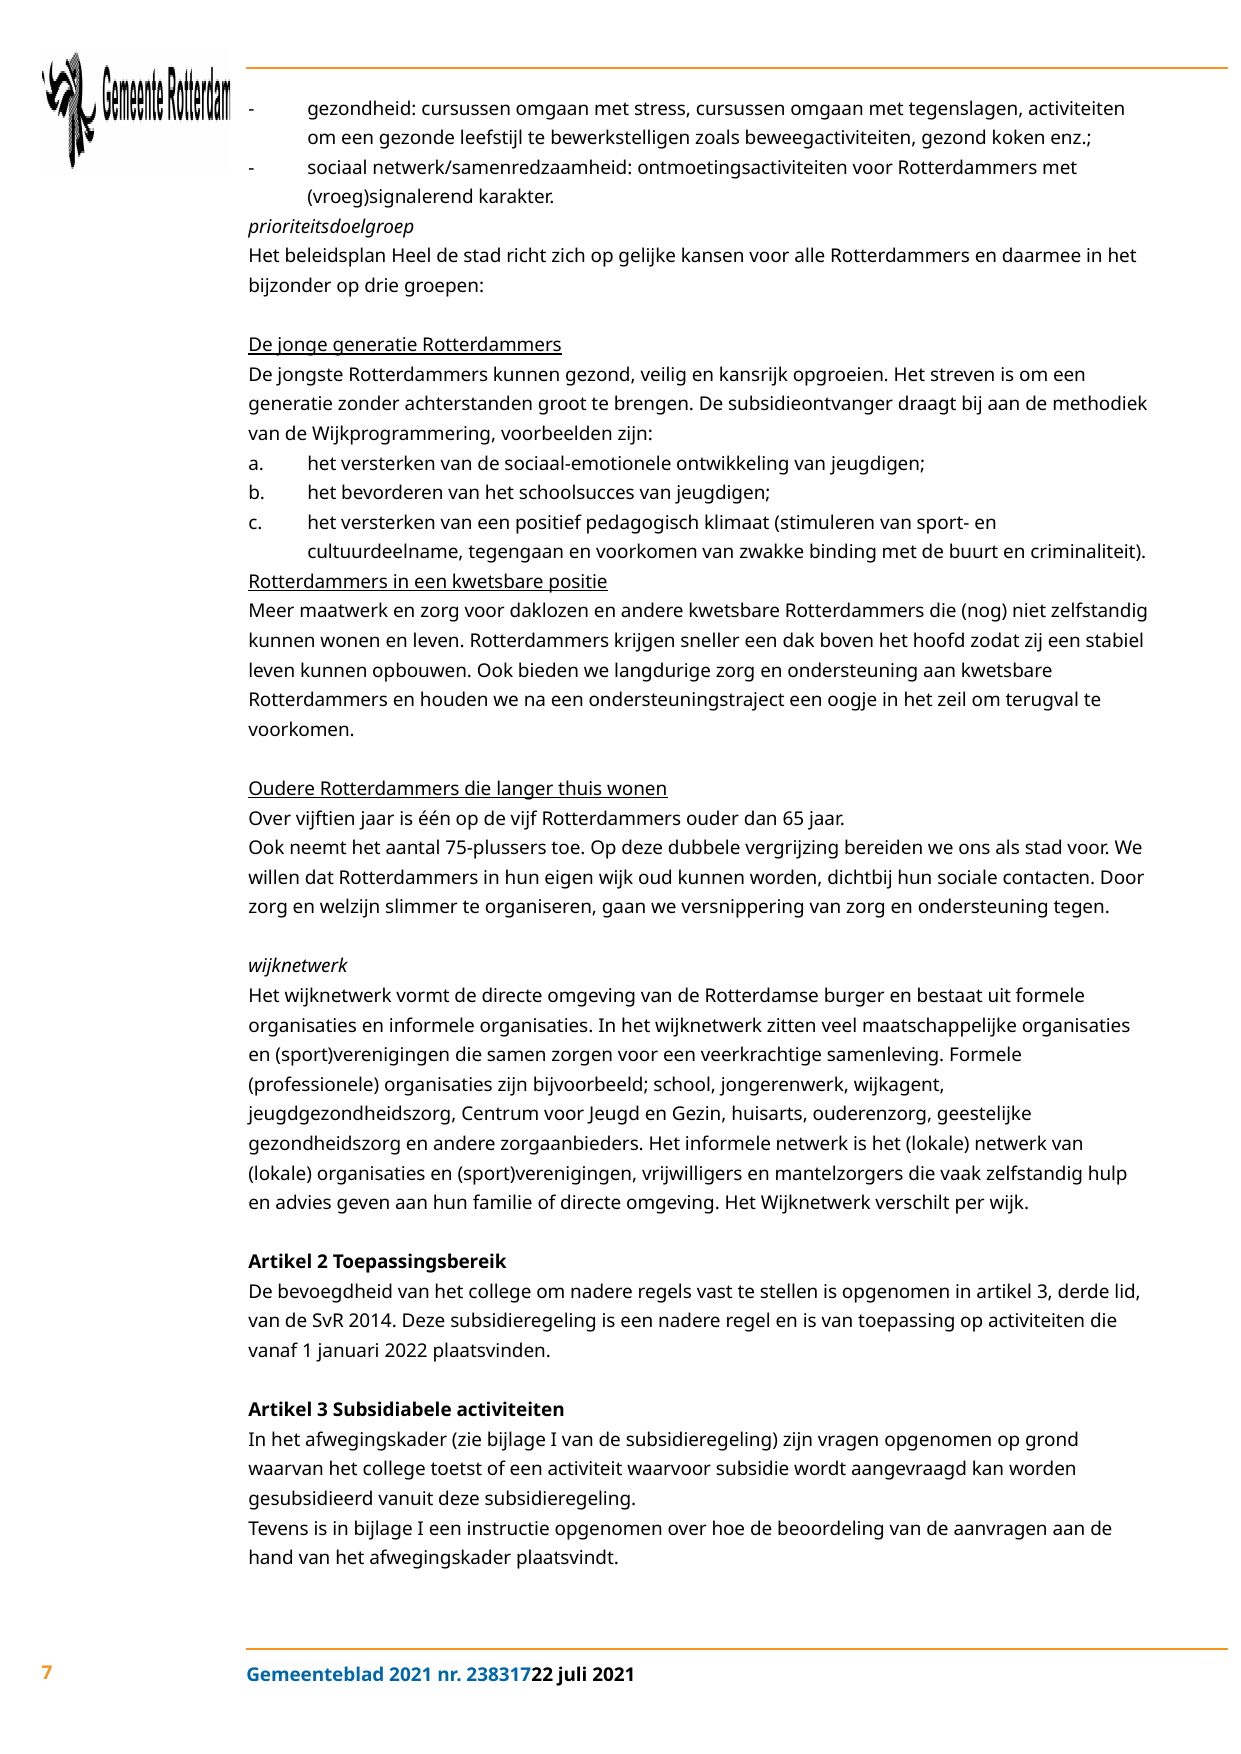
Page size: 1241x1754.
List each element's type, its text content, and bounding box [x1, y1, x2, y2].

list het versterken van een positief pedagogisch klimaat (stimuleren van sport- en cultuurdeelname, tegengaan en voorkomen van zwakke binding met de buurt en criminaliteit). [248, 509, 1152, 564]
text prioriteitsdoelgroep [248, 213, 1152, 239]
text Rotterdammers in een kwetsbare positie [248, 568, 1152, 594]
text De jongste Rotterdammers kunnen gezond, veilig en kansrijk opgroeien. Het streven is om een generatie zonder achterstanden groot te brengen. De subsidieontvanger draagt bij aan de methodiek van de Wijkprogrammering, voorbeelden zijn: [248, 361, 1152, 446]
text Artikel 3 Subsidiabele activiteiten [248, 1396, 1152, 1422]
list het bevorderen van het schoolsucces van jeugdigen; [248, 479, 1152, 505]
text Tevens is in bijlage I een instructie opgenomen over hoe de beoordeling van de aanvragen aan de hand van het afwegingskader plaatsvindt. [248, 1515, 1152, 1570]
text Meer maatwerk en zorg voor daklozen en andere kwetsbare Rotterdammers die (nog) niet zelfstandig kunnen wonen en leven. Rotterdammers krijgen sneller een dak boven het hoofd zodat zij een stabiel leven kunnen opbouwen. Ook bieden we langdurige zorg en ondersteuning aan kwetsbare Rotterdammers en houden we na een ondersteuningstraject een oogje in het zeil om terugval te voorkomen. [248, 598, 1152, 742]
text In het afwegingskader (zie bijlage I van de subsidieregeling) zijn vragen opgenomen op grond waarvan het college toetst of een activiteit waarvoor subsidie wordt aangevraagd kan worden gesubsidieerd vanuit deze subsidieregeling. [248, 1426, 1152, 1511]
text De jonge generatie Rotterdammers [248, 331, 1152, 357]
list gezondheid: cursussen omgaan met stress, cursussen omgaan met tegenslagen, activiteiten om een gezonde leefstijl te bewerkstelligen zoals beweegactiviteiten, gezond koken enz.; [248, 95, 1152, 150]
text Ook neemt het aantal 75-plussers toe. Op deze dubbele vergrijzing bereiden we ons als stad voor. We willen dat Rotterdammers in hun eigen wijk oud kunnen worden, dichtbij hun sociale contacten. Door zorg en welzijn slimmer te organiseren, gaan we versnippering van zorg en ondersteuning tegen. [248, 834, 1152, 919]
text De bevoegdheid van het college om nadere regels vast te stellen is opgenomen in artikel 3, derde lid, van de SvR 2014. Deze subsidieregeling is een nadere regel en is van toepassing op activiteiten die vanaf 1 januari 2022 plaatsvinden. [248, 1278, 1152, 1363]
text wijknetwerk [248, 953, 1152, 978]
text Over vijftien jaar is één op de vijf Rotterdammers ouder dan 65 jaar. [248, 805, 1152, 831]
text Het wijknetwerk vormt de directe omgeving van de Rotterdamse burger en bestaat uit formele organisaties en informele organisaties. In het wijknetwerk zitten veel maatschappelijke organisaties en (sport)verenigingen die samen zorgen voor een veerkrachtige samenleving. Formele (professionele) organisaties zijn bijvoorbeeld; school, jongerenwerk, wijkagent, jeugdgezondheidszorg, Centrum voor Jeugd en Gezin, huisarts, ouderenzorg, geestelijke gezondheidszorg en andere zorgaanbieders. Het informele netwerk is het (lokale) netwerk van (lokale) organisaties en (sport)verenigingen, vrijwilligers en mantelzorgers die vaak zelfstandig hulp en advies geven aan hun familie of directe omgeving. Het Wijknetwerk verschilt per wijk. [248, 982, 1152, 1215]
list het versterken van de sociaal-emotionele ontwikkeling van jeugdigen; [248, 450, 1152, 476]
text Artikel 2 Toepassingsbereik [248, 1248, 1152, 1274]
list sociaal netwerk/samenredzaamheid: ontmoetingsactiviteiten voor Rotterdammers met (vroeg)signalerend karakter. [248, 154, 1152, 209]
text Het beleidsplan Heel de stad richt zich op gelijke kansen voor alle Rotterdammers en daarmee in het bijzonder op drie groepen: [248, 243, 1152, 298]
text Oudere Rotterdammers die langer thuis wonen [248, 775, 1152, 801]
picture [41, 47, 231, 172]
